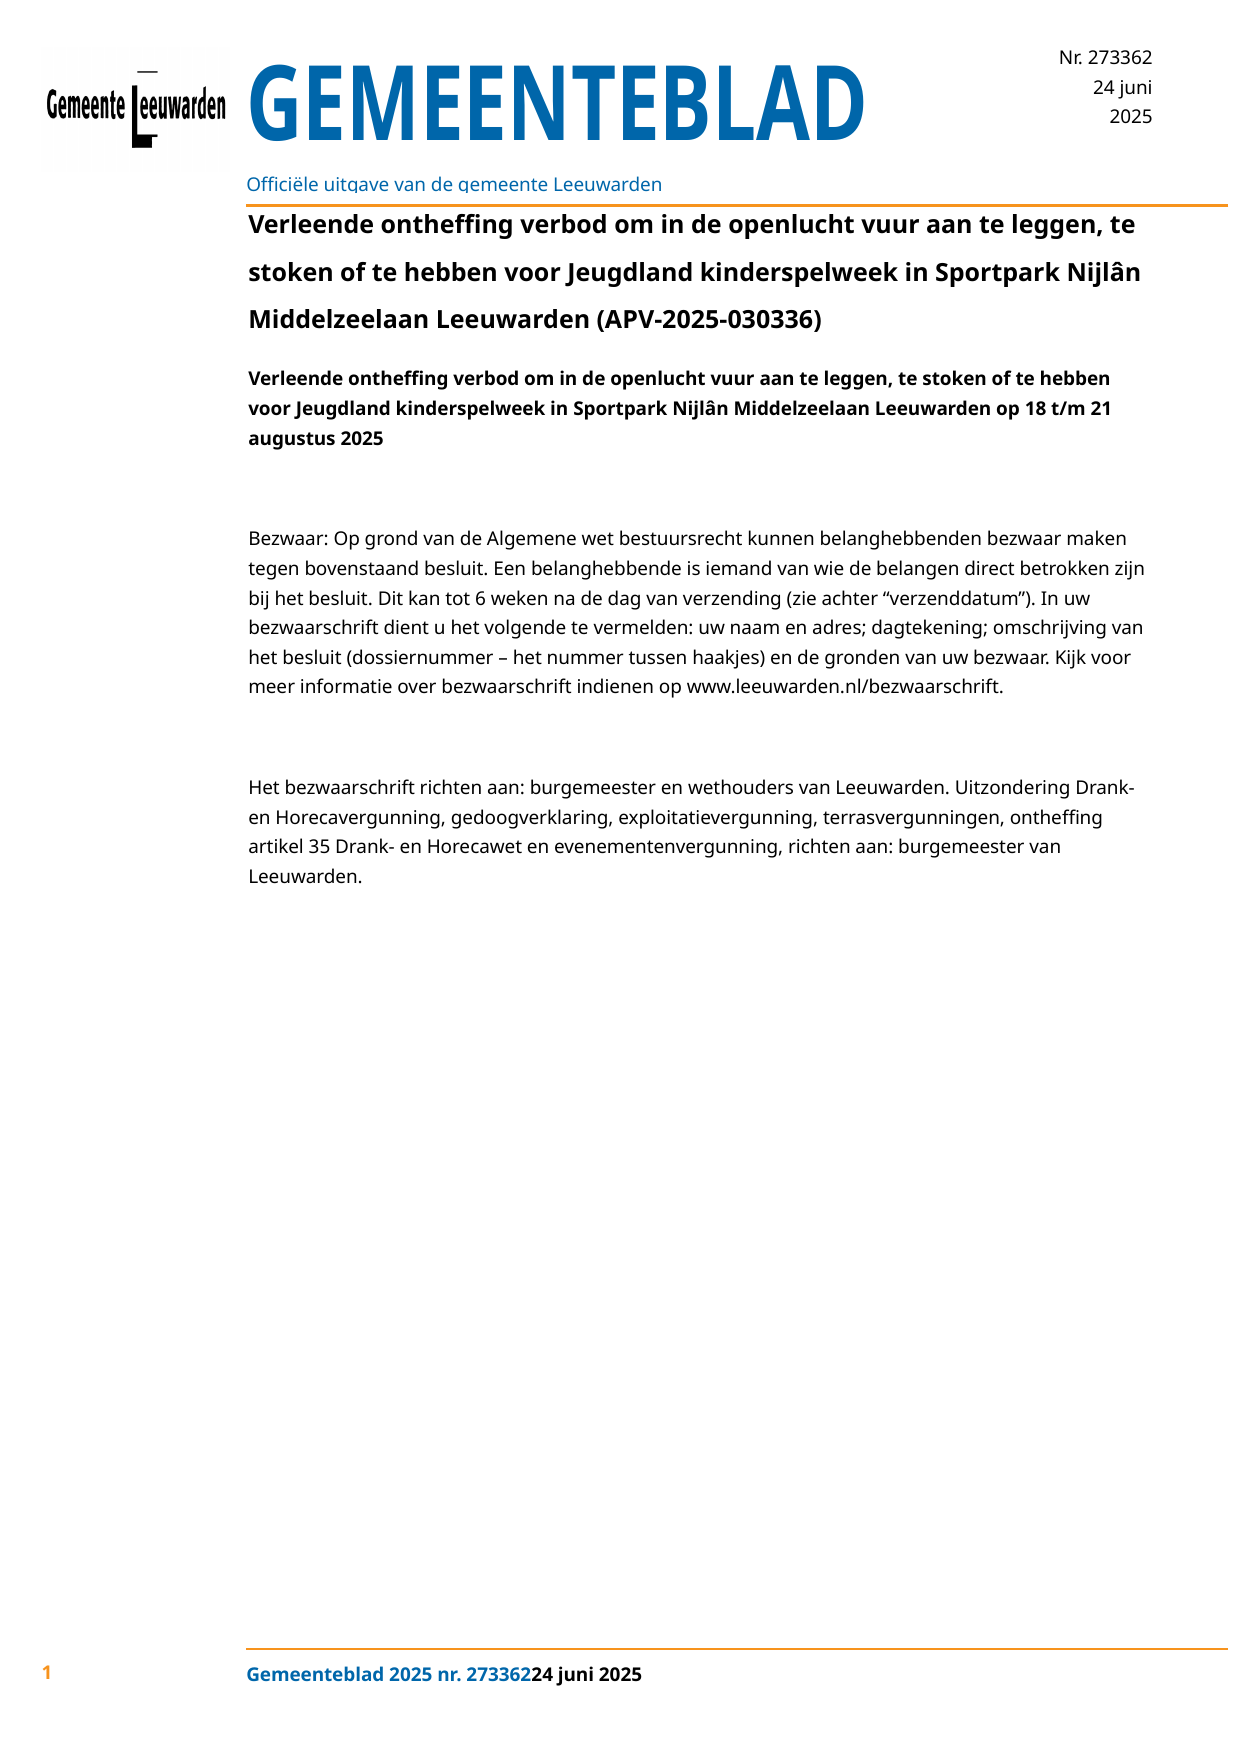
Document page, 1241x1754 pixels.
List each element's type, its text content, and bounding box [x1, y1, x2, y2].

text Het bezwaarschrift richten aan: burgemeester en wethouders van Leeuwarden. Uitzondering Drank- en Horecavergunning, gedoogverklaring, exploitatievergunning, terrasvergunningen, ontheffing artikel 35 Drank- en Horecawet en evenementenvergunning, richten aan: burgemeester van Leeuwarden. [248, 774, 1152, 889]
text Verleende ontheffing verbod om in de openlucht vuur aan te leggen, te stoken of te hebben voor Jeugdland kinderspelweek in Sportpark Nijlân Middelzeelaan Leeuwarden op 18 t/m 21 augustus 2025 [248, 366, 1152, 450]
text Bezwaar: Op grond van de Algemene wet bestuursrecht kunnen belanghebbenden bezwaar maken tegen bovenstaand besluit. Een belanghebbende is iemand van wie de belangen direct betrokken zijn bij het besluit. Dit kan tot 6 weken na de dag van verzending (zie achter “verzenddatum”). In uw bezwaarschrift dient u het volgende te vermelden: uw naam en adres; dagtekening; omschrijving van het besluit (dossiernummer – het nummer tussen haakjes) en de gronden van uw bezwaar. Kijk voor meer informatie over bezwaarschrift indienen op www.leeuwarden.nl/bezwaarschrift. [248, 526, 1152, 699]
text Verleende ontheffing verbod om in de openlucht vuur aan te leggen, te stoken of te hebben voor Jeugdland kinderspelweek in Sportpark Nijlân Middelzeelaan Leeuwarden (APV-2025-030336) [248, 207, 1152, 336]
picture [41, 47, 231, 172]
